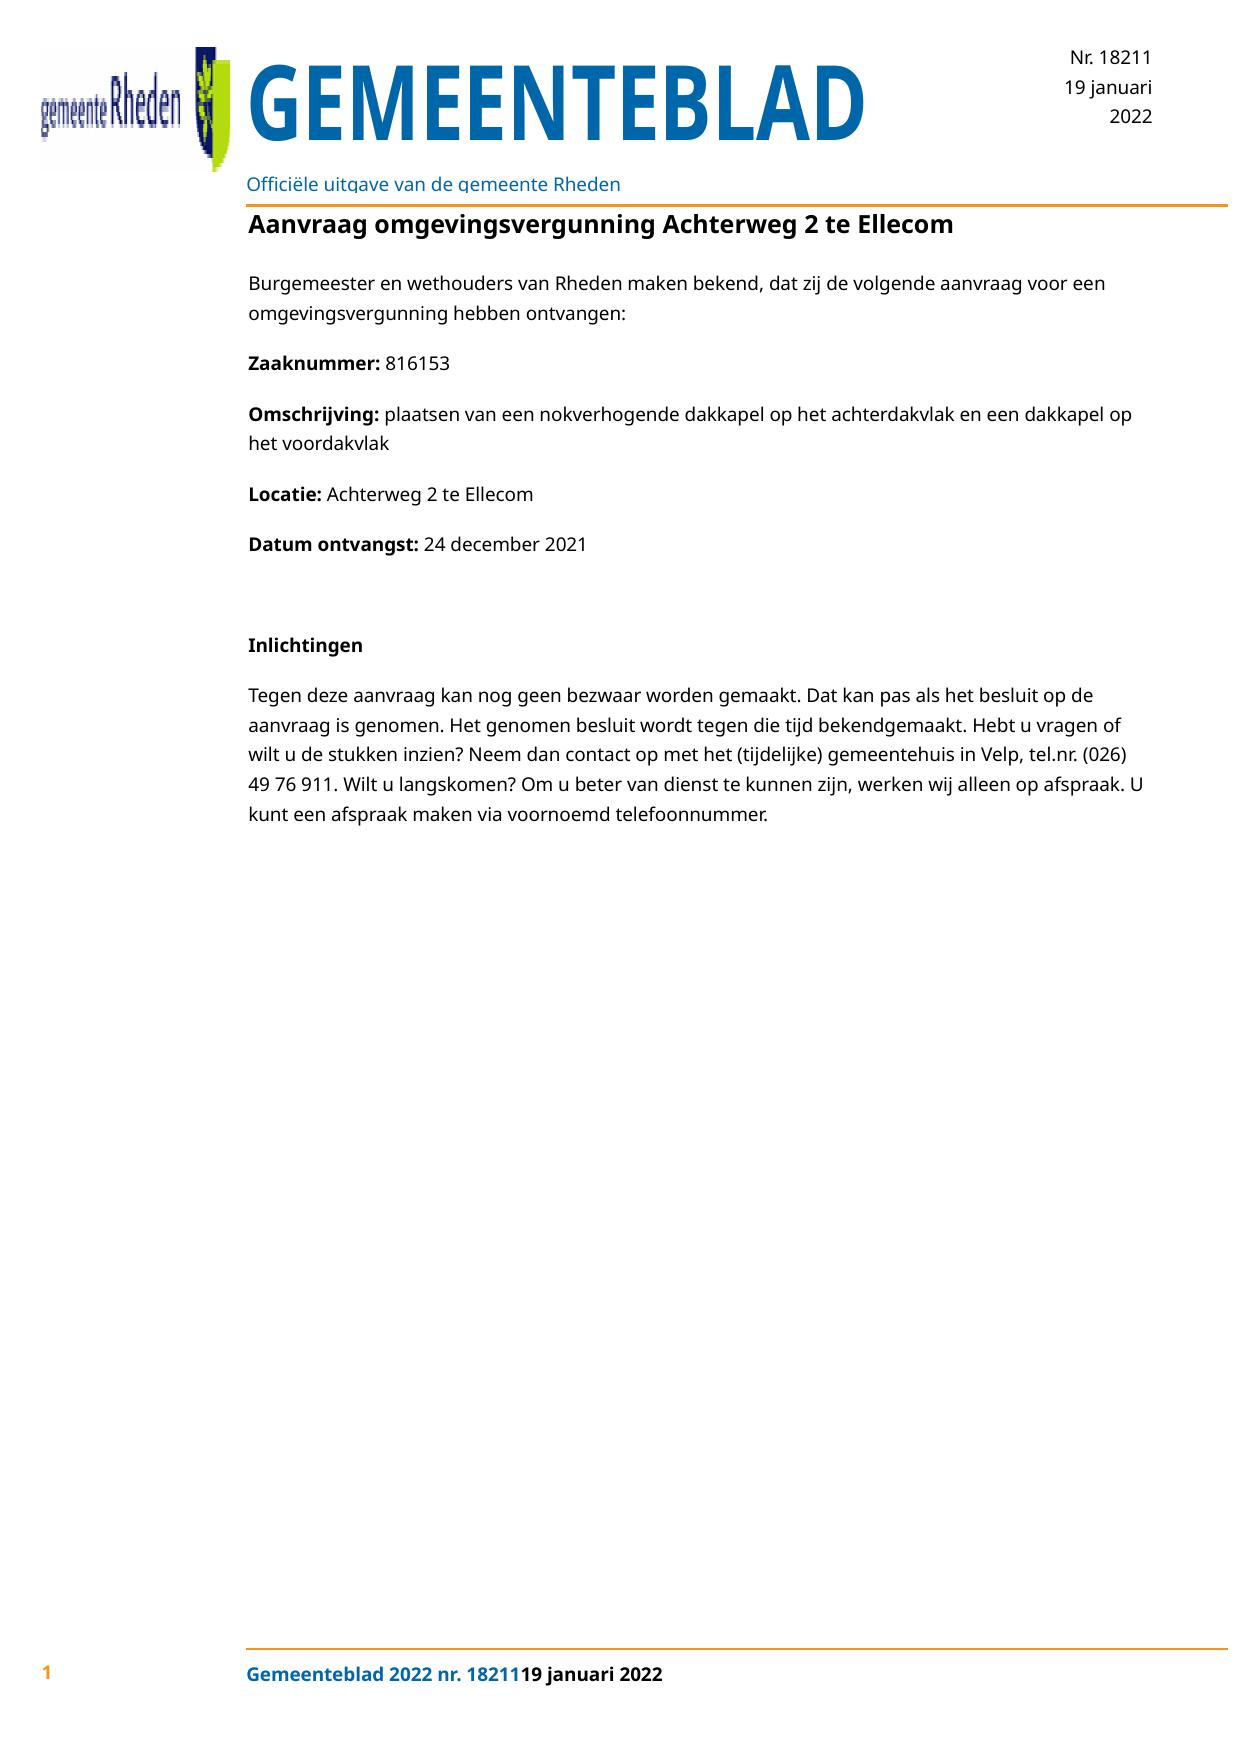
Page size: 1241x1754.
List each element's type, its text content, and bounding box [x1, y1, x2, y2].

text Aanvraag omgevingsvergunning Achterweg 2 te Ellecom [248, 207, 1152, 241]
text Zaaknummer: 816153 [248, 350, 1152, 376]
text Tegen deze aanvraag kan nog geen bezwaar worden gemaakt. Dat kan pas als het besluit op de aanvraag is genomen. Het genomen besluit wordt tegen die tijd bekendgemaakt. Hebt u vragen of wilt u de stukken inzien? Neem dan contact op met het (tijdelijke) gemeentehuis in Velp, tel.nr. (026) 49 76 911. Wilt u langskomen? Om u beter van dienst te kunnen zijn, werken wij alleen op afspraak. U kunt een afspraak maken via voornoemd telefoonnummer. [248, 682, 1152, 826]
text Locatie: Achterweg 2 te Ellecom [248, 481, 1152, 506]
text Burgemeester en wethouders van Rheden maken bekend, dat zij de volgende aanvraag voor een omgevingsvergunning hebben ontvangen: [248, 270, 1152, 326]
picture [41, 47, 231, 172]
text Datum ontvangst: 24 december 2021 [248, 531, 1152, 557]
text Omschrijving: plaatsen van een nokverhogende dakkapel op het achterdakvlak en een dakkapel op het voordakvlak [248, 401, 1152, 456]
text Inlichtingen [248, 632, 1152, 658]
